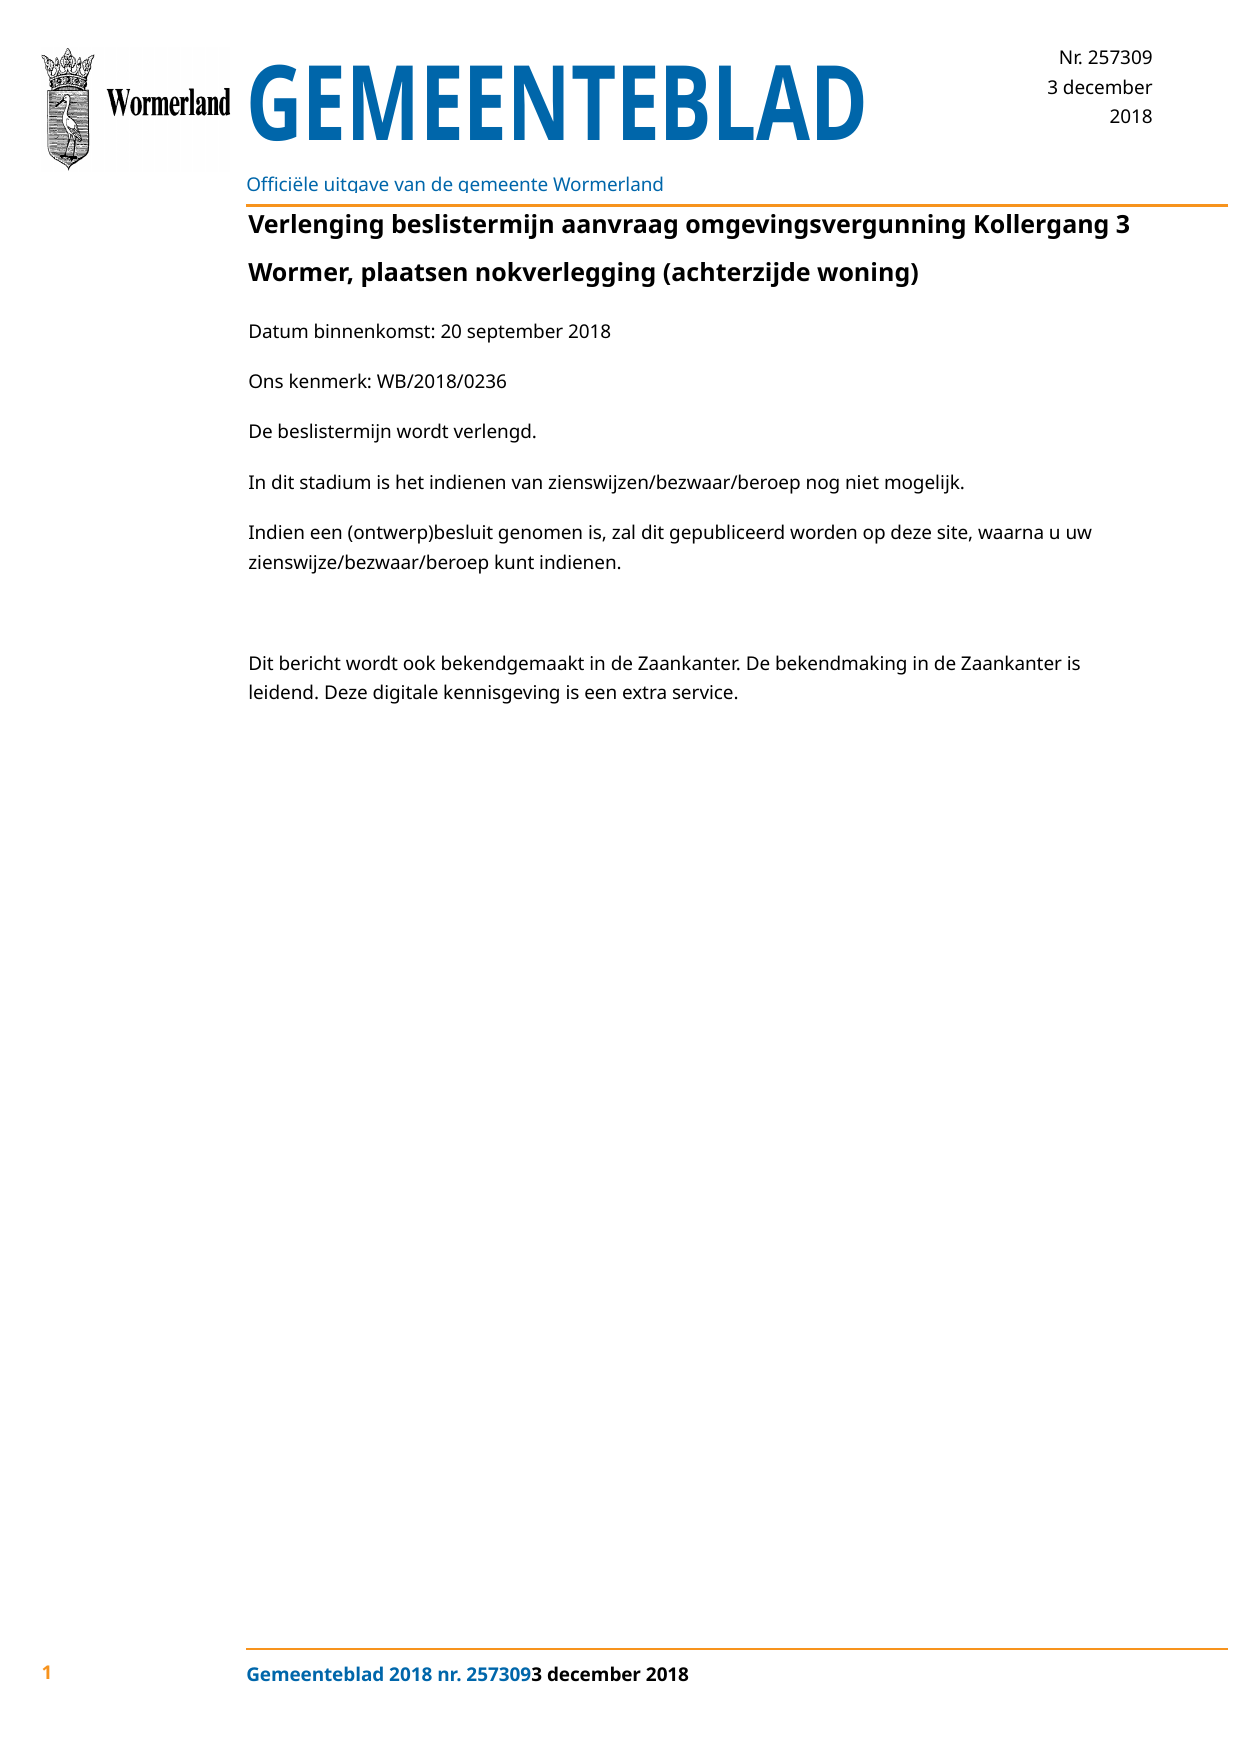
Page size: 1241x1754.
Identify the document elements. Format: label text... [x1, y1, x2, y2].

text Indien een (ontwerp)besluit genomen is, zal dit gepubliceerd worden op deze site, waarna u uw zienswijze/bezwaar/beroep kunt indienen. [248, 519, 1152, 575]
text Dit bericht wordt ook bekendgemaakt in de Zaankanter. De bekendmaking in de Zaankanter is leidend. Deze digitale kennisgeving is een extra service. [248, 650, 1152, 705]
text Ons kenmerk: WB/2018/0236 [248, 368, 1152, 394]
text Verlenging beslistermijn aanvraag omgevingsvergunning Kollergang 3 Wormer, plaatsen nokverlegging (achterzijde woning) [248, 207, 1152, 288]
text In dit stadium is het indienen van zienswijzen/bezwaar/beroep nog niet mogelijk. [248, 469, 1152, 495]
text De beslistermijn wordt verlengd. [248, 419, 1152, 444]
text Datum binnenkomst: 20 september 2018 [248, 318, 1152, 344]
picture [41, 47, 231, 172]
